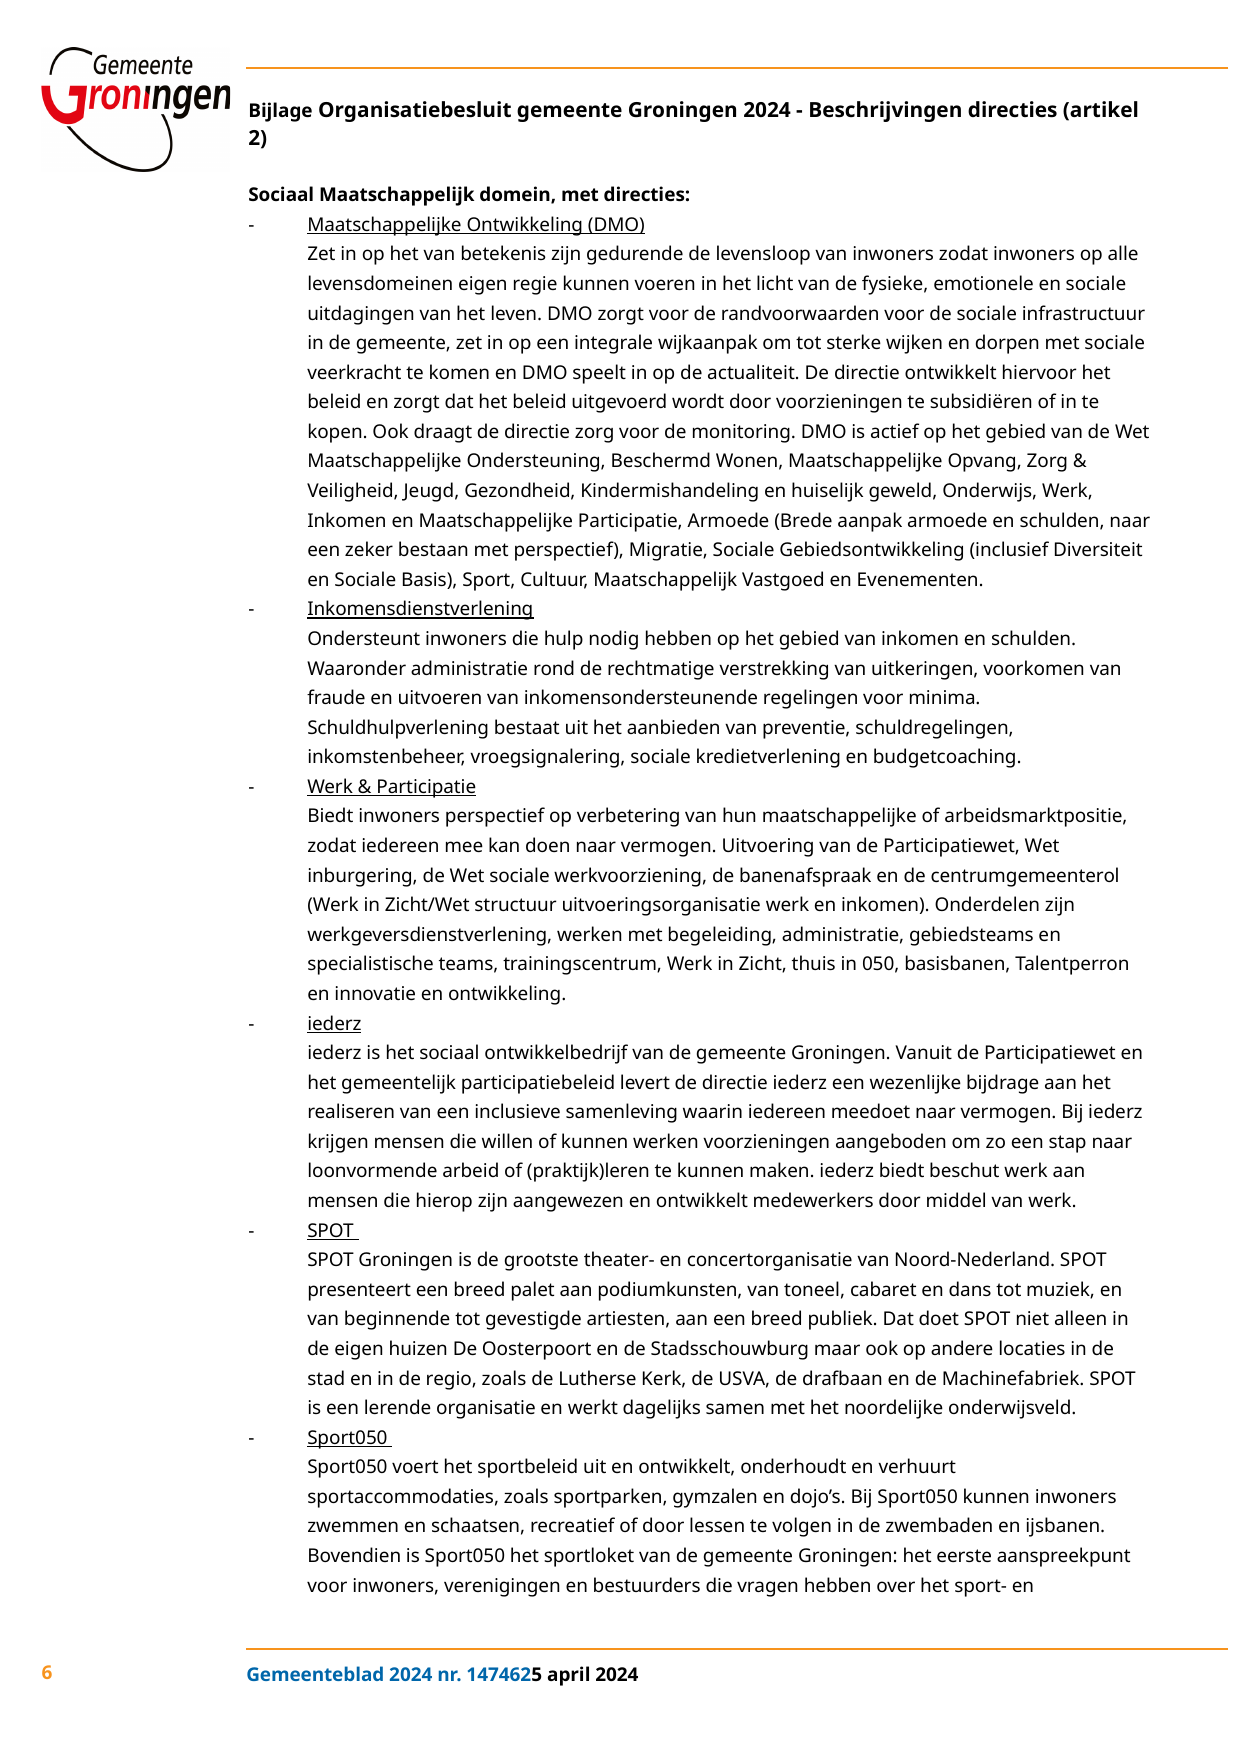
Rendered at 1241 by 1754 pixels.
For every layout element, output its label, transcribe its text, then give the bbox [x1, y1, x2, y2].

list Werk & Participatie [248, 773, 1152, 799]
list Ondersteunt inwoners die hulp nodig hebben op het gebied van inkomen en schulden. Waaronder administratie rond de rechtmatige verstrekking van uitkeringen, voorkomen van fraude en uitvoeren van inkomensondersteunende regelingen voor minima. Schuldhulpverlening bestaat uit het aanbieden van preventie, schuldregelingen, inkomstenbeheer, vroegsignalering, sociale kredietverlening en budgetcoaching. [248, 625, 1152, 769]
picture [41, 47, 231, 172]
list Biedt inwoners perspectief op verbetering van hun maatschappelijke of arbeidsmarktpositie, zodat iedereen mee kan doen naar vermogen. Uitvoering van de Participatiewet, Wet inburgering, de Wet sociale werkvoorziening, de banenafspraak en de centrumgemeenterol (Werk in Zicht/Wet structuur uitvoeringsorganisatie werk en inkomen). Onderdelen zijn werkgeversdienstverlening, werken met begeleiding, administratie, gebiedsteams en specialistische teams, trainingscentrum, Werk in Zicht, thuis in 050, basisbanen, Talentperron en innovatie en ontwikkeling. [248, 803, 1152, 1006]
list Inkomensdienstverlening [248, 596, 1152, 621]
text Sociaal Maatschappelijk domein, met directies: [248, 181, 1152, 207]
list iederz is het sociaal ontwikkelbedrijf van de gemeente Groningen. Vanuit de Participatiewet en het gemeentelijk participatiebeleid levert de directie iederz een wezenlijke bijdrage aan het realiseren van een inclusieve samenleving waarin iedereen meedoet naar vermogen. Bij iederz krijgen mensen die willen of kunnen werken voorzieningen aangeboden om zo een stap naar loonvormende arbeid of (praktijk)leren te kunnen maken. iederz biedt beschut werk aan mensen die hierop zijn aangewezen en ontwikkelt medewerkers door middel van werk. [248, 1039, 1152, 1213]
list Maatschappelijke Ontwikkeling (DMO) [248, 211, 1152, 237]
list Sport050 voert het sportbeleid uit en ontwikkelt, onderhoudt en verhuurt sportaccommodaties, zoals sportparken, gymzalen en dojo’s. Bij Sport050 kunnen inwoners zwemmen en schaatsen, recreatief of door lessen te volgen in de zwembaden en ijsbanen. Bovendien is Sport050 het sportloket van de gemeente Groningen: het eerste aanspreekpunt voor inwoners, verenigingen en bestuurders die vragen hebben over het sport- en [248, 1453, 1152, 1597]
text Bijlage Organisatiebesluit gemeente Groningen 2024 - Beschrijvingen directies (artikel 2) [248, 95, 1152, 152]
list SPOT Groningen is de grootste theater- en concertorganisatie van Noord-Nederland. SPOT presenteert een breed palet aan podiumkunsten, van toneel, cabaret en dans tot muziek, en van beginnende tot gevestigde artiesten, aan een breed publiek. Dat doet SPOT niet alleen in de eigen huizen De Oosterpoort en de Stadsschouwburg maar ook op andere locaties in de stad en in de regio, zoals de Lutherse Kerk, de USVA, de drafbaan en de Machinefabriek. SPOT is een lerende organisatie en werkt dagelijks samen met het noordelijke onderwijsveld. [248, 1246, 1152, 1420]
list Sport050 [248, 1424, 1152, 1449]
list Zet in op het van betekenis zijn gedurende de levensloop van inwoners zodat inwoners op alle levensdomeinen eigen regie kunnen voeren in het licht van de fysieke, emotionele en sociale uitdagingen van het leven. DMO zorgt voor de randvoorwaarden voor de sociale infrastructuur in de gemeente, zet in op een integrale wijkaanpak om tot sterke wijken en dorpen met sociale veerkracht te komen en DMO speelt in op de actualiteit. De directie ontwikkelt hiervoor het beleid en zorgt dat het beleid uitgevoerd wordt door voorzieningen te subsidiëren of in te kopen. Ook draagt de directie zorg voor de monitoring. DMO is actief op het gebied van de Wet Maatschappelijke Ondersteuning, Beschermd Wonen, Maatschappelijke Opvang, Zorg & Veiligheid, Jeugd, Gezondheid, Kindermishandeling en huiselijk geweld, Onderwijs, Werk, Inkomen en Maatschappelijke Participatie, Armoede (Brede aanpak armoede en schulden, naar een zeker bestaan met perspectief), Migratie, Sociale Gebiedsontwikkeling (inclusief Diversiteit en Sociale Basis), Sport, Cultuur, Maatschappelijk Vastgoed en Evenementen. [248, 241, 1152, 592]
list SPOT [248, 1217, 1152, 1242]
list iederz [248, 1010, 1152, 1035]
